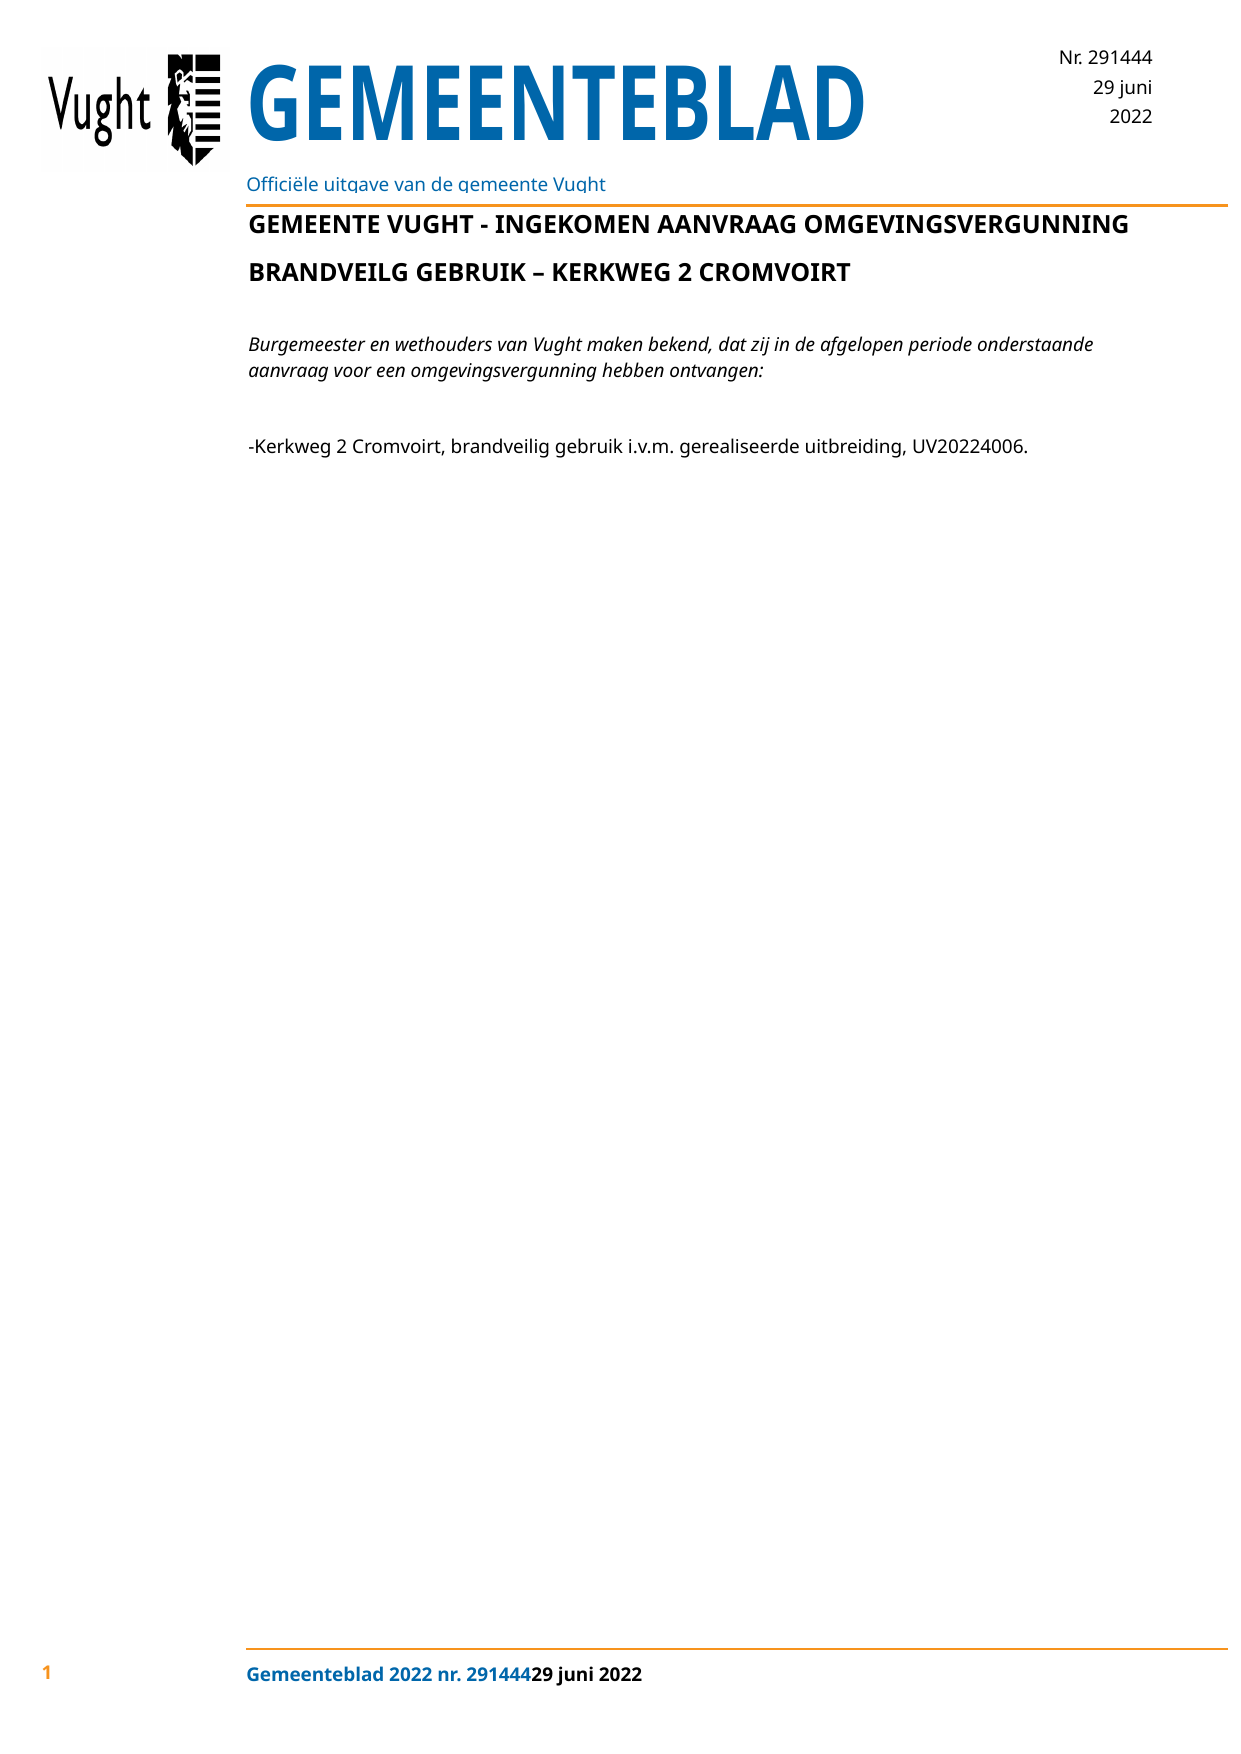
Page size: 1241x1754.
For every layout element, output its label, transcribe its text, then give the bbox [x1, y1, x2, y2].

text GEMEENTE VUGHT - INGEKOMEN AANVRAAG OMGEVINGSVERGUNNING BRANDVEILG GEBRUIK – KERKWEG 2 CROMVOIRT [248, 207, 1152, 288]
picture [41, 47, 231, 172]
text Burgemeester en wethouders van Vught maken bekend, dat zij in de afgelopen periode onderstaande aanvraag voor een omgevingsvergunning hebben ontvangen: [248, 331, 1152, 383]
text -Kerkweg 2 Cromvoirt, brandveilig gebruik i.v.m. gerealiseerde uitbreiding, UV20224006. [248, 433, 1152, 459]
